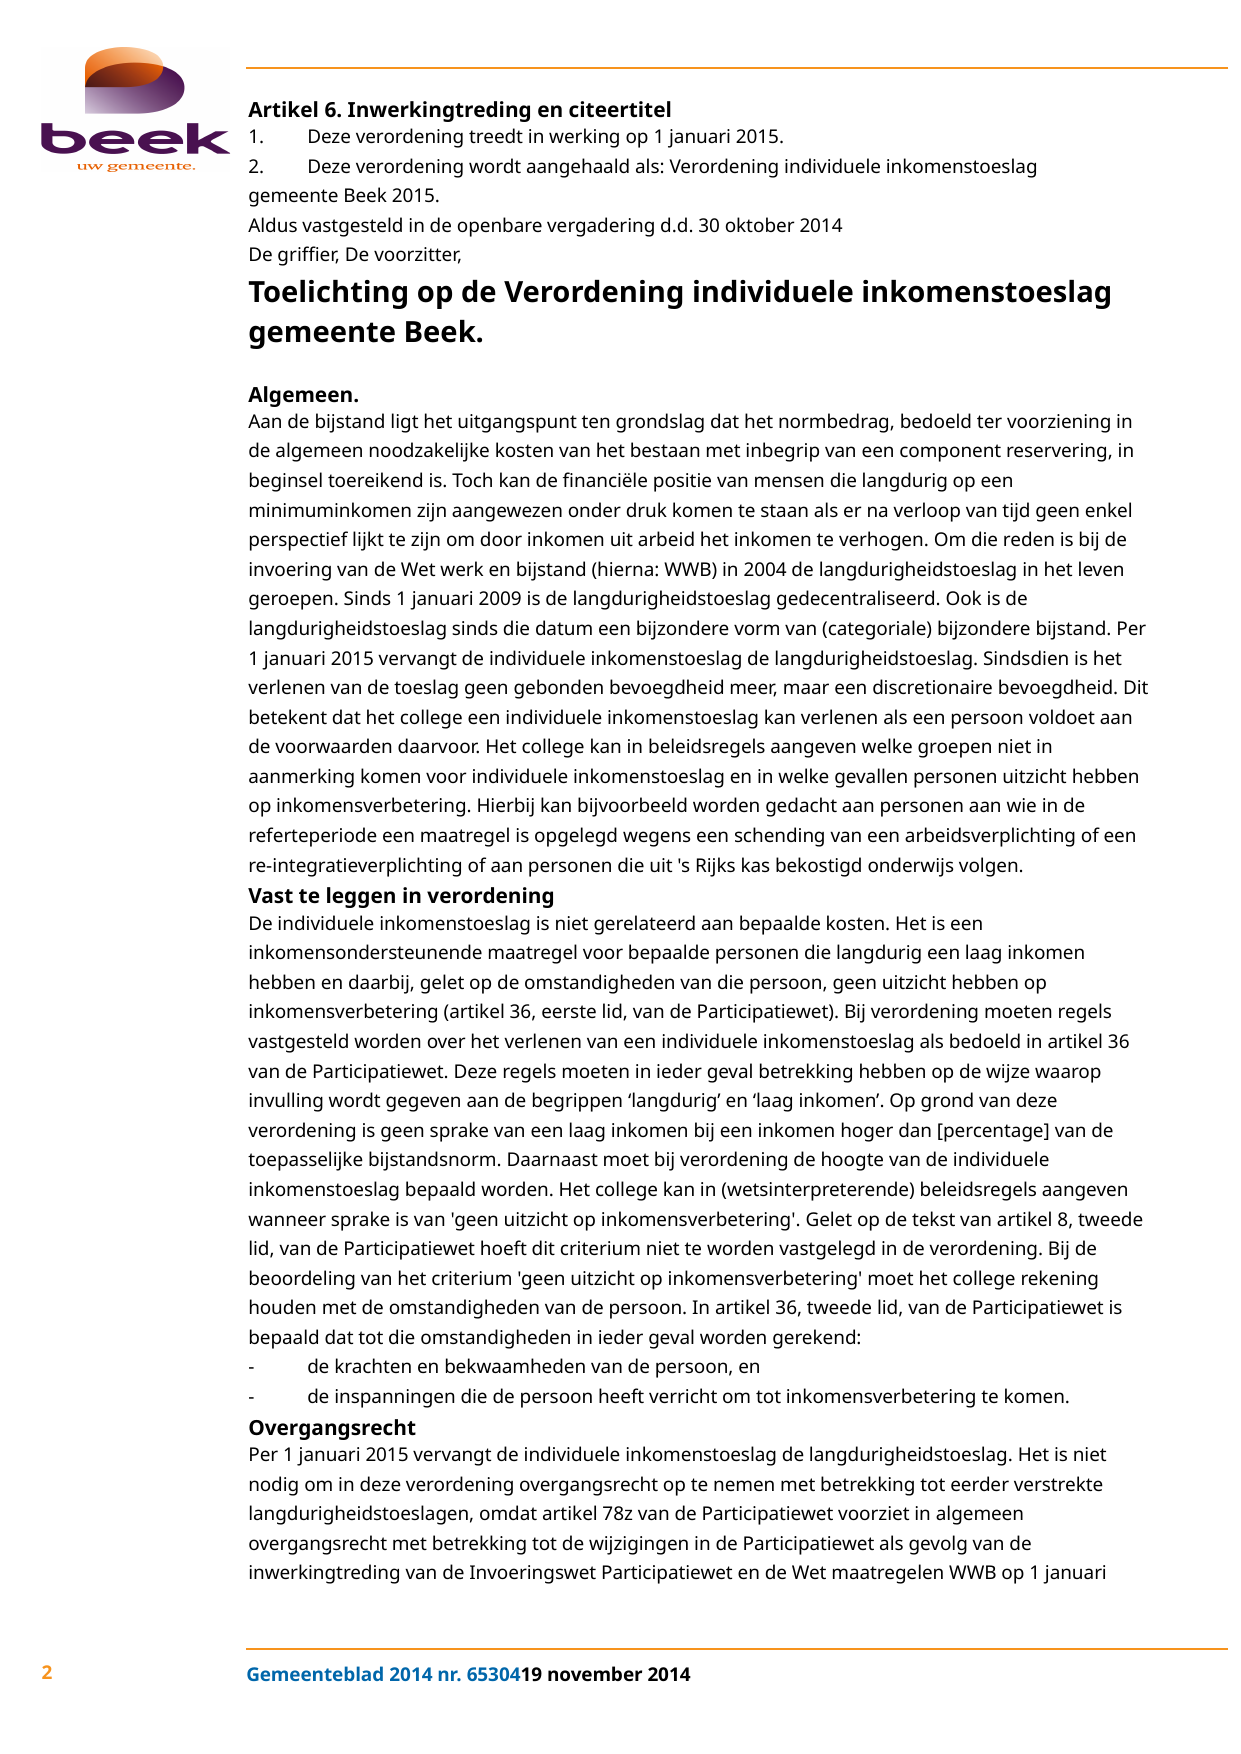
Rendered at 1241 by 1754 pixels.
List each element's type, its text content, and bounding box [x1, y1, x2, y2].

text Overgangsrecht [248, 1413, 1152, 1441]
text gemeente Beek 2015. [248, 182, 1152, 208]
list de krachten en bekwaamheden van de persoon, en [248, 1354, 1152, 1379]
text Algemeen. [248, 380, 1152, 408]
picture [41, 47, 231, 172]
list Deze verordening treedt in werking op 1 januari 2015. [248, 123, 1152, 149]
list de inspanningen die de persoon heeft verricht om tot inkomensverbetering te komen. [248, 1383, 1152, 1409]
text Per 1 januari 2015 vervangt de individuele inkomenstoeslag de langdurigheidstoeslag. Het is niet nodig om in deze verordening overgangsrecht op te nemen met betrekking tot eerder verstrekte langdurigheidstoeslagen, omdat artikel 78z van de Participatiewet voorziet in algemeen overgangsrecht met betrekking tot de wijzigingen in de Participatiewet als gevolg van de inwerkingtreding van de Invoeringswet Participatiewet en de Wet maatregelen WWB op 1 januari [248, 1441, 1152, 1585]
text Artikel 6. Inwerkingtreding en citeertitel [248, 95, 1152, 123]
text Toelichting op de Verordening individuele inkomenstoeslag gemeente Beek. [248, 271, 1152, 351]
text De griffier, De voorzitter, [248, 242, 1152, 267]
text Aan de bijstand ligt het uitgangspunt ten grondslag dat het normbedrag, bedoeld ter voorziening in de algemeen noodzakelijke kosten van het bestaan met inbegrip van een component reservering, in beginsel toereikend is. Toch kan de financiële positie van mensen die langdurig op een minimuminkomen zijn aangewezen onder druk komen te staan als er na verloop van tijd geen enkel perspectief lijkt te zijn om door inkomen uit arbeid het inkomen te verhogen. Om die reden is bij de invoering van de Wet werk en bijstand (hierna: WWB) in 2004 de langdurigheidstoeslag in het leven geroepen. Sinds 1 januari 2009 is de langdurigheidstoeslag gedecentraliseerd. Ook is de langdurigheidstoeslag sinds die datum een bijzondere vorm van (categoriale) bijzondere bijstand. Per 1 januari 2015 vervangt de individuele inkomenstoeslag de langdurigheidstoeslag. Sindsdien is het verlenen van de toeslag geen gebonden bevoegdheid meer, maar een discretionaire bevoegdheid. Dit betekent dat het college een individuele inkomenstoeslag kan verlenen als een persoon voldoet aan de voorwaarden daarvoor. Het college kan in beleidsregels aangeven welke groepen niet in aanmerking komen voor individuele inkomenstoeslag en in welke gevallen personen uitzicht hebben op inkomensverbetering. Hierbij kan bijvoorbeeld worden gedacht aan personen aan wie in de referteperiode een maatregel is opgelegd wegens een schending van een arbeidsverplichting of een re-integratieverplichting of aan personen die uit 's Rijks kas bekostigd onderwijs volgen. [248, 408, 1152, 878]
text Aldus vastgesteld in de openbare vergadering d.d. 30 oktober 2014 [248, 212, 1152, 238]
text Vast te leggen in verordening [248, 881, 1152, 910]
list Deze verordening wordt aangehaald als: Verordening individuele inkomenstoeslag [248, 153, 1152, 178]
text De individuele inkomenstoeslag is niet gerelateerd aan bepaalde kosten. Het is een inkomensondersteunende maatregel voor bepaalde personen die langdurig een laag inkomen hebben en daarbij, gelet op de omstandigheden van die persoon, geen uitzicht hebben op inkomensverbetering (artikel 36, eerste lid, van de Participatiewet). Bij verordening moeten regels vastgesteld worden over het verlenen van een individuele inkomenstoeslag als bedoeld in artikel 36 van de Participatiewet. Deze regels moeten in ieder geval betrekking hebben op de wijze waarop invulling wordt gegeven aan de begrippen ‘langdurig’ en ‘laag inkomen’. Op grond van deze verordening is geen sprake van een laag inkomen bij een inkomen hoger dan [percentage] van de toepasselijke bijstandsnorm. Daarnaast moet bij verordening de hoogte van de individuele inkomenstoeslag bepaald worden. Het college kan in (wetsinterpreterende) beleidsregels aangeven wanneer sprake is van 'geen uitzicht op inkomensverbetering'. Gelet op de tekst van artikel 8, tweede lid, van de Participatiewet hoeft dit criterium niet te worden vastgelegd in de verordening. Bij de beoordeling van het criterium 'geen uitzicht op inkomensverbetering' moet het college rekening houden met de omstandigheden van de persoon. In artikel 36, tweede lid, van de Participatiewet is bepaald dat tot die omstandigheden in ieder geval worden gerekend: [248, 910, 1152, 1350]
